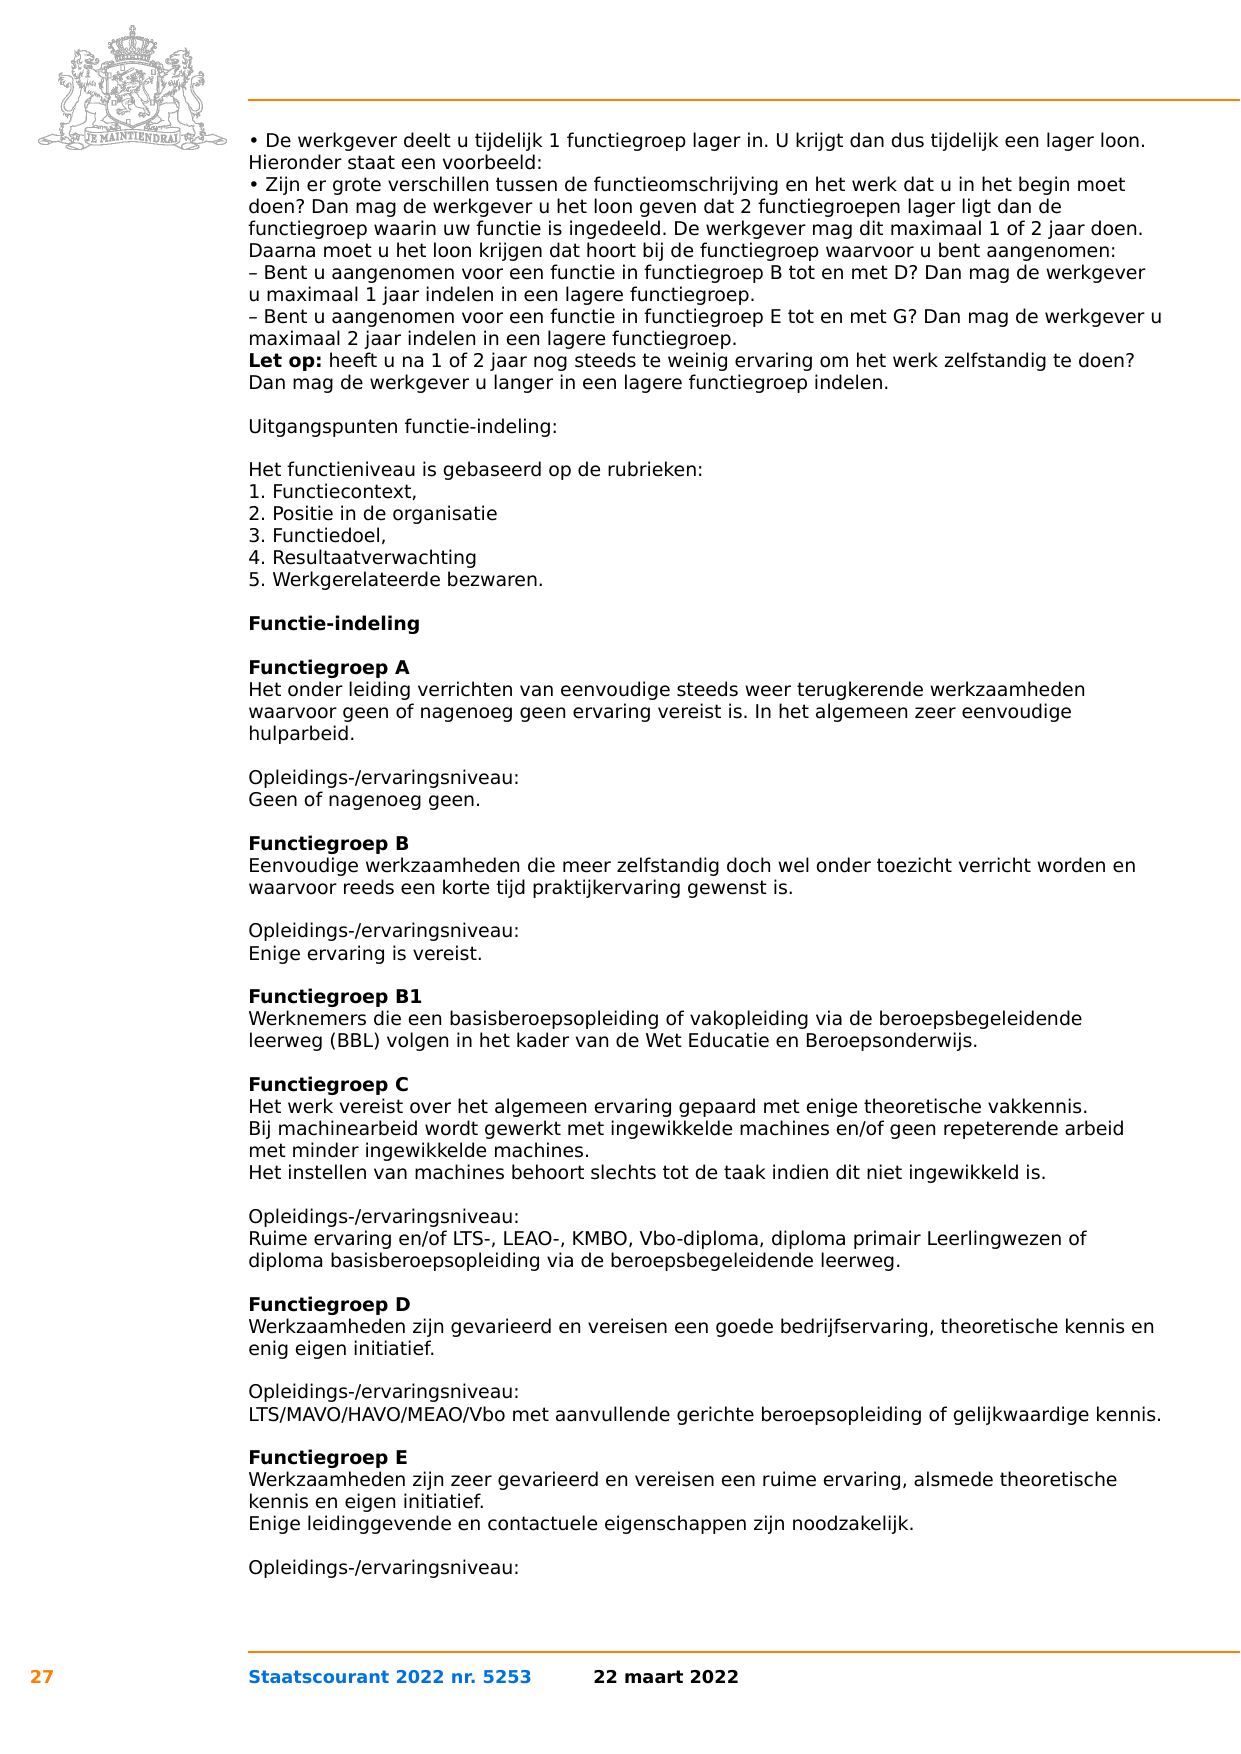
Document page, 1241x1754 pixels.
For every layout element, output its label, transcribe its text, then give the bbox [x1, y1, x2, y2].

text Enige leidinggevende en contactuele eigenschappen zijn noodzakelijk. [248, 1513, 1163, 1535]
text Het instellen van machines behoort slechts tot de taak indien dit niet ingewikkeld is. [248, 1162, 1163, 1184]
text Het werk vereist over het algemeen ervaring gepaard met enige theoretische vakkennis. [248, 1096, 1163, 1118]
text Uitgangspunten functie-indeling: [248, 416, 1163, 437]
text Opleidings-/ervaringsniveau: [248, 767, 1163, 789]
text Functiegroep B1 [248, 986, 1163, 1008]
text Functiegroep A [248, 657, 1163, 679]
text Het functieniveau is gebaseerd op de rubrieken: [248, 459, 1163, 481]
text Het onder leiding verrichten van eenvoudige steeds weer terugkerende werkzaamheden waarvoor geen of nagenoeg geen ervaring vereist is. In het algemeen zeer eenvoudige hulparbeid. [248, 679, 1163, 745]
text Werknemers die een basisberoepsopleiding of vakopleiding via de beroepsbegeleidende leerweg (BBL) volgen in het kader van de Wet Educatie en Beroepsonderwijs. [248, 1008, 1163, 1052]
picture [38, 25, 227, 150]
text Opleidings-/ervaringsniveau: [248, 1557, 1163, 1579]
text Let op: heeft u na 1 of 2 jaar nog steeds te weinig ervaring om het werk zelfstandig te doen? Dan mag de werkgever u langer in een lagere functiegroep indelen. [248, 350, 1163, 394]
text Hieronder staat een voorbeeld: [248, 152, 1163, 174]
text 5. Werkgerelateerde bezwaren. [248, 569, 1163, 591]
text Enige ervaring is vereist. [248, 942, 1163, 964]
text Opleidings-/ervaringsniveau: [248, 1381, 1163, 1403]
text 3. Functiedoel, [248, 525, 1163, 547]
text 2. Positie in de organisatie [248, 503, 1163, 525]
text Functiegroep E [248, 1447, 1163, 1469]
text LTS/MAVO/HAVO/MEAO/Vbo met aanvullende gerichte beroepsopleiding of gelijkwaardige kennis. [248, 1403, 1163, 1425]
text Functiegroep D [248, 1294, 1163, 1316]
text Opleidings-/ervaringsniveau: [248, 1206, 1163, 1228]
text Eenvoudige werkzaamheden die meer zelfstandig doch wel onder toezicht verricht worden en waarvoor reeds een korte tijd praktijkervaring gewenst is. [248, 854, 1163, 898]
text – Bent u aangenomen voor een functie in functiegroep B tot en met D? Dan mag de werkgever u maximaal 1 jaar indelen in een lagere functiegroep. [248, 262, 1163, 306]
subtitle Functie-indeling [248, 613, 1163, 635]
text 4. Resultaatverwachting [248, 547, 1163, 569]
text • De werkgever deelt u tijdelijk 1 functiegroep lager in. U krijgt dan dus tijdelijk een lager loon. [248, 130, 1163, 152]
text Functiegroep B [248, 833, 1163, 854]
text Werkzaamheden zijn zeer gevarieerd en vereisen een ruime ervaring, alsmede theoretische kennis en eigen initiatief. [248, 1469, 1163, 1513]
text 1. Functiecontext, [248, 481, 1163, 503]
text Ruime ervaring en/of LTS-, LEAO-, KMBO, Vbo-diploma, diploma primair Leerlingwezen of diploma basisberoepsopleiding via de beroepsbegeleidende leerweg. [248, 1228, 1163, 1272]
text Werkzaamheden zijn gevarieerd en vereisen een goede bedrijfservaring, theoretische kennis en enig eigen initiatief. [248, 1316, 1163, 1359]
text • Zijn er grote verschillen tussen de functieomschrijving en het werk dat u in het begin moet doen? Dan mag de werkgever u het loon geven dat 2 functiegroepen lager ligt dan de functiegroep waarin uw functie is ingedeeld. De werkgever mag dit maximaal 1 of 2 jaar doen. Daarna moet u het loon krijgen dat hoort bij de functiegroep waarvoor u bent aangenomen: [248, 174, 1163, 262]
text Bij machinearbeid wordt gewerkt met ingewikkelde machines en/of geen repeterende arbeid met minder ingewikkelde machines. [248, 1118, 1163, 1162]
text Opleidings-/ervaringsniveau: [248, 920, 1163, 942]
text – Bent u aangenomen voor een functie in functiegroep E tot en met G? Dan mag de werkgever u maximaal 2 jaar indelen in een lagere functiegroep. [248, 306, 1163, 350]
text Geen of nagenoeg geen. [248, 789, 1163, 811]
text Functiegroep C [248, 1074, 1163, 1096]
